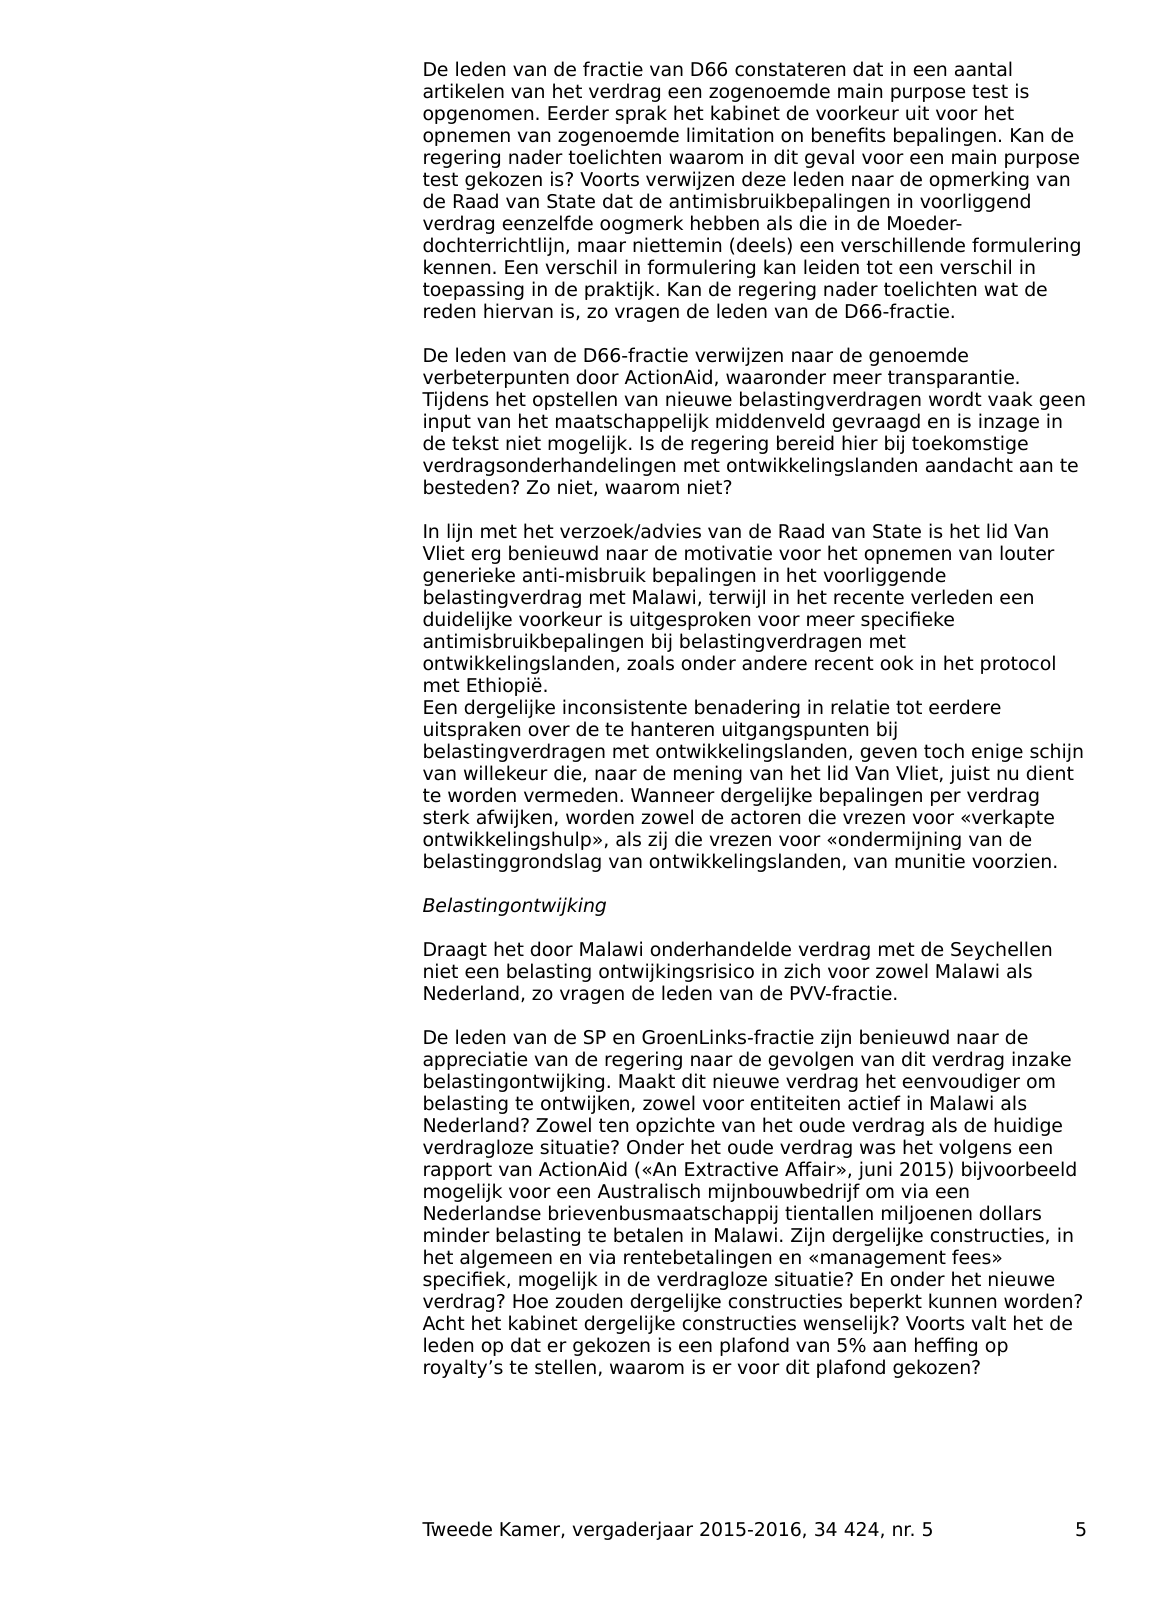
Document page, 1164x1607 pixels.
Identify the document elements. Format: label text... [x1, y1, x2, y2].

text De leden van de fractie van D66 constateren dat in een aantal artikelen van het verdrag een zogenoemde main purpose test is opgenomen. Eerder sprak het kabinet de voorkeur uit voor het opnemen van zogenoemde limitation on benefits bepalingen. Kan de regering nader toelichten waarom in dit geval voor een main purpose test gekozen is? Voorts verwijzen deze leden naar de opmerking van de Raad van State dat de antimisbruikbepalingen in voorliggend verdrag eenzelfde oogmerk hebben als die in de Moeder-dochterrichtlijn, maar niettemin (deels) een verschillende formulering kennen. Een verschil in formulering kan leiden tot een verschil in toepassing in de praktijk. Kan de regering nader toelichten wat de reden hiervan is, zo vragen de leden van de D66-fractie. [422, 59, 1087, 323]
text Draagt het door Malawi onderhandelde verdrag met de Seychellen niet een belasting ontwijkingsrisico in zich voor zowel Malawi als Nederland, zo vragen de leden van de PVV-fractie. [422, 939, 1087, 1005]
text De leden van de D66-fractie verwijzen naar de genoemde verbeterpunten door ActionAid, waaronder meer transparantie. Tijdens het opstellen van nieuwe belastingverdragen wordt vaak geen input van het maatschappelijk middenveld gevraagd en is inzage in de tekst niet mogelijk. Is de regering bereid hier bij toekomstige verdragsonderhandelingen met ontwikkelingslanden aandacht aan te besteden? Zo niet, waarom niet? [422, 345, 1087, 499]
text De leden van de SP en GroenLinks-fractie zijn benieuwd naar de appreciatie van de regering naar de gevolgen van dit verdrag inzake belastingontwijking. Maakt dit nieuwe verdrag het eenvoudiger om belasting te ontwijken, zowel voor entiteiten actief in Malawi als Nederland? Zowel ten opzichte van het oude verdrag als de huidige verdragloze situatie? Onder het oude verdrag was het volgens een rapport van ActionAid («An Extractive Affair», juni 2015) bijvoorbeeld mogelijk voor een Australisch mijnbouwbedrijf om via een Nederlandse brievenbusmaatschappij tientallen miljoenen dollars minder belasting te betalen in Malawi. Zijn dergelijke constructies, in het algemeen en via rentebetalingen en «management fees» specifiek, mogelijk in de verdragloze situatie? En onder het nieuwe verdrag? Hoe zouden dergelijke constructies beperkt kunnen worden? Acht het kabinet dergelijke constructies wenselijk? Voorts valt het de leden op dat er gekozen is een plafond van 5% aan heffing op royalty’s te stellen, waarom is er voor dit plafond gekozen? [422, 1027, 1087, 1379]
text In lijn met het verzoek/advies van de Raad van State is het lid Van Vliet erg benieuwd naar de motivatie voor het opnemen van louter generieke anti-misbruik bepalingen in het voorliggende belastingverdrag met Malawi, terwijl in het recente verleden een duidelijke voorkeur is uitgesproken voor meer specifieke antimisbruikbepalingen bij belastingverdragen met ontwikkelingslanden, zoals onder andere recent ook in het protocol met Ethiopië. [422, 521, 1087, 697]
subtitle Belastingontwijking [422, 895, 1087, 917]
text Een dergelijke inconsistente benadering in relatie tot eerdere uitspraken over de te hanteren uitgangspunten bij belastingverdragen met ontwikkelingslanden, geven toch enige schijn van willekeur die, naar de mening van het lid Van Vliet, juist nu dient te worden vermeden. Wanneer dergelijke bepalingen per verdrag sterk afwijken, worden zowel de actoren die vrezen voor «verkapte ontwikkelingshulp», als zij die vrezen voor «ondermijning van de belastinggrondslag van ontwikkelingslanden, van munitie voorzien. [422, 697, 1087, 873]
